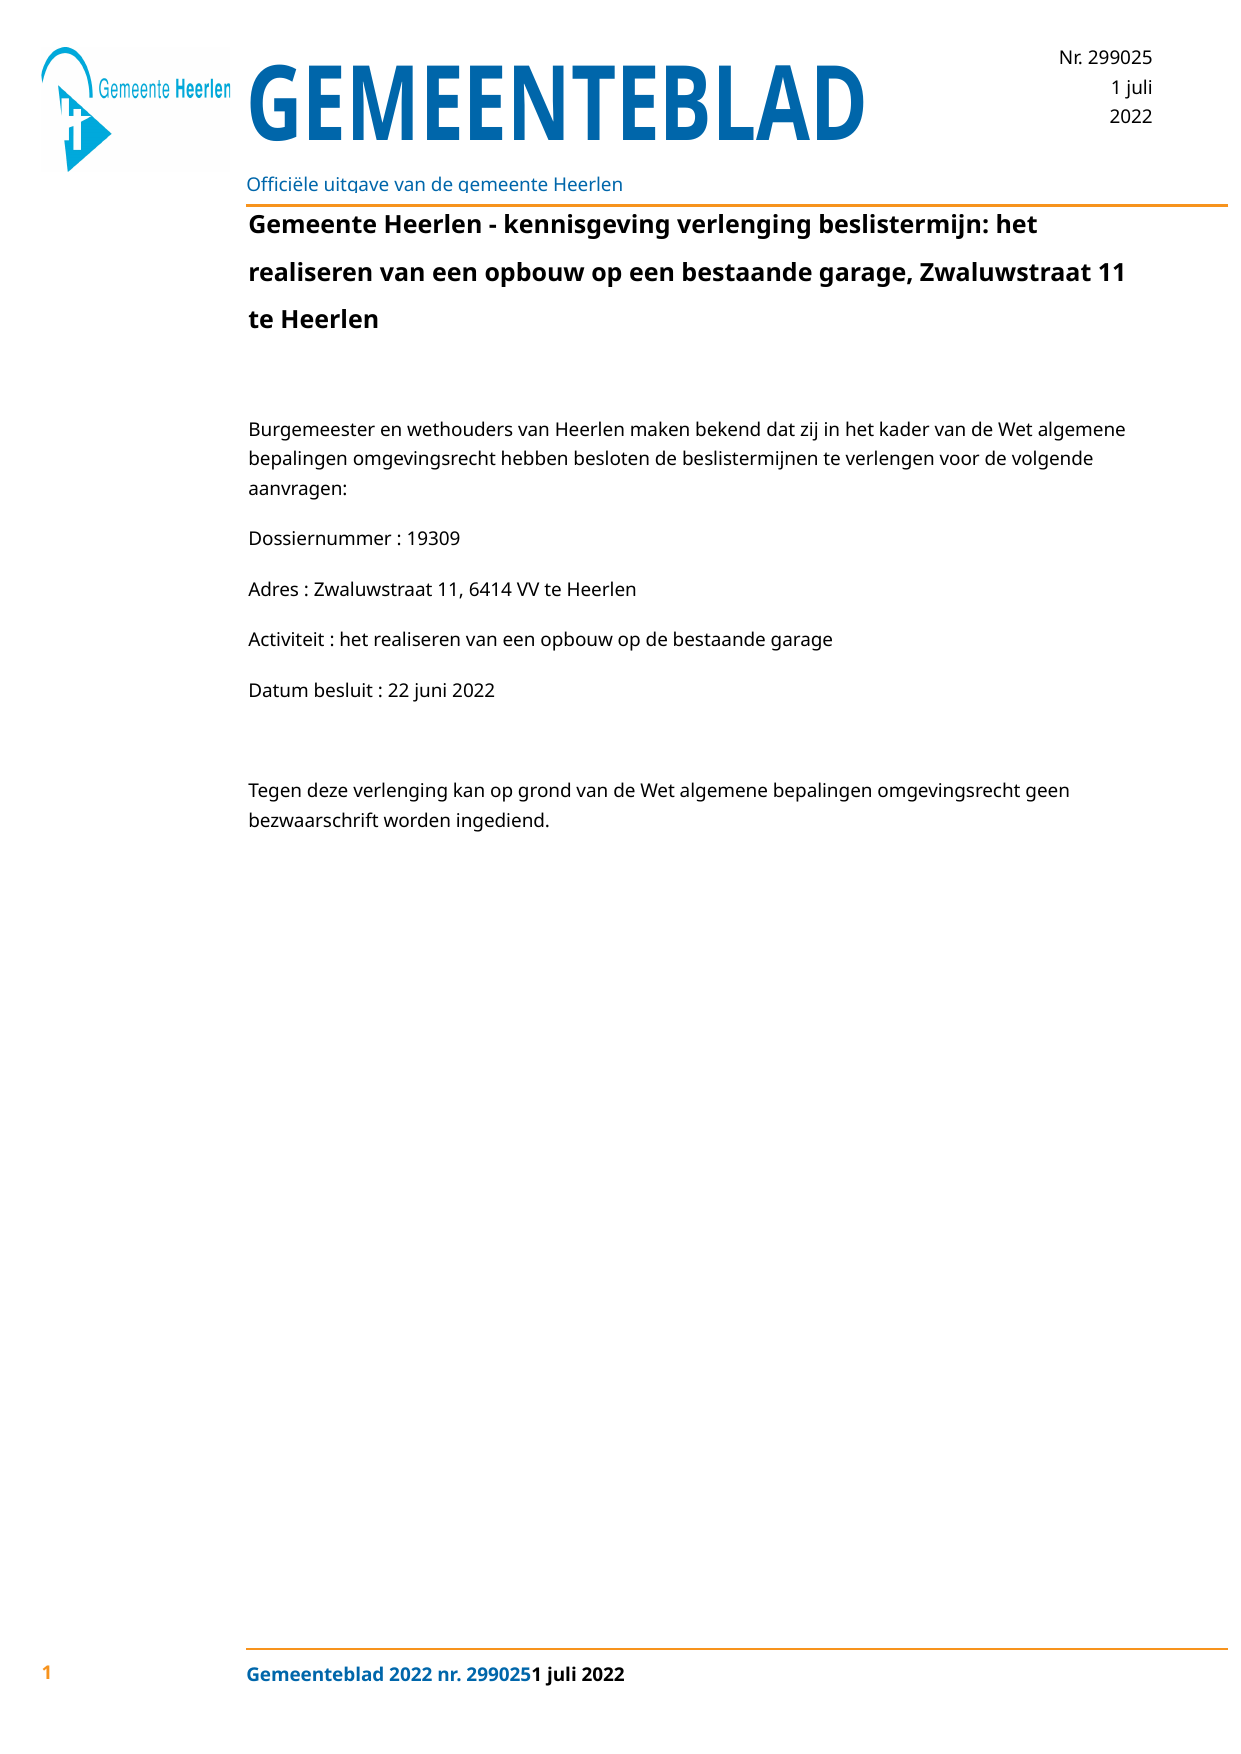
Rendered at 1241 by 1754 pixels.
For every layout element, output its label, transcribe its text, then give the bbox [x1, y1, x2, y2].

picture [41, 47, 59, 70]
text Adres : Zwaluwstraat 11, 6414 VV te Heerlen [248, 576, 1152, 602]
text Activiteit : het realiseren van een opbouw op de bestaande garage [248, 626, 1152, 652]
text Tegen deze verlenging kan op grond van de Wet algemene bepalingen omgevingsrecht geen bezwaarschrift worden ingediend. [248, 778, 1152, 833]
text Burgemeester en wethouders van Heerlen maken bekend dat zij in het kader van de Wet algemene bepalingen omgevingsrecht hebben besloten de beslistermijnen te verlengen voor de volgende aanvragen: [248, 416, 1152, 501]
text Dossiernummer : 19309 [248, 526, 1152, 551]
picture [41, 47, 231, 172]
text Gemeente Heerlen - kennisgeving verlenging beslistermijn: het realiseren van een opbouw op een bestaande garage, Zwaluwstraat 11 te Heerlen [248, 207, 1152, 336]
text Datum besluit : 22 juni 2022 [248, 677, 1152, 702]
